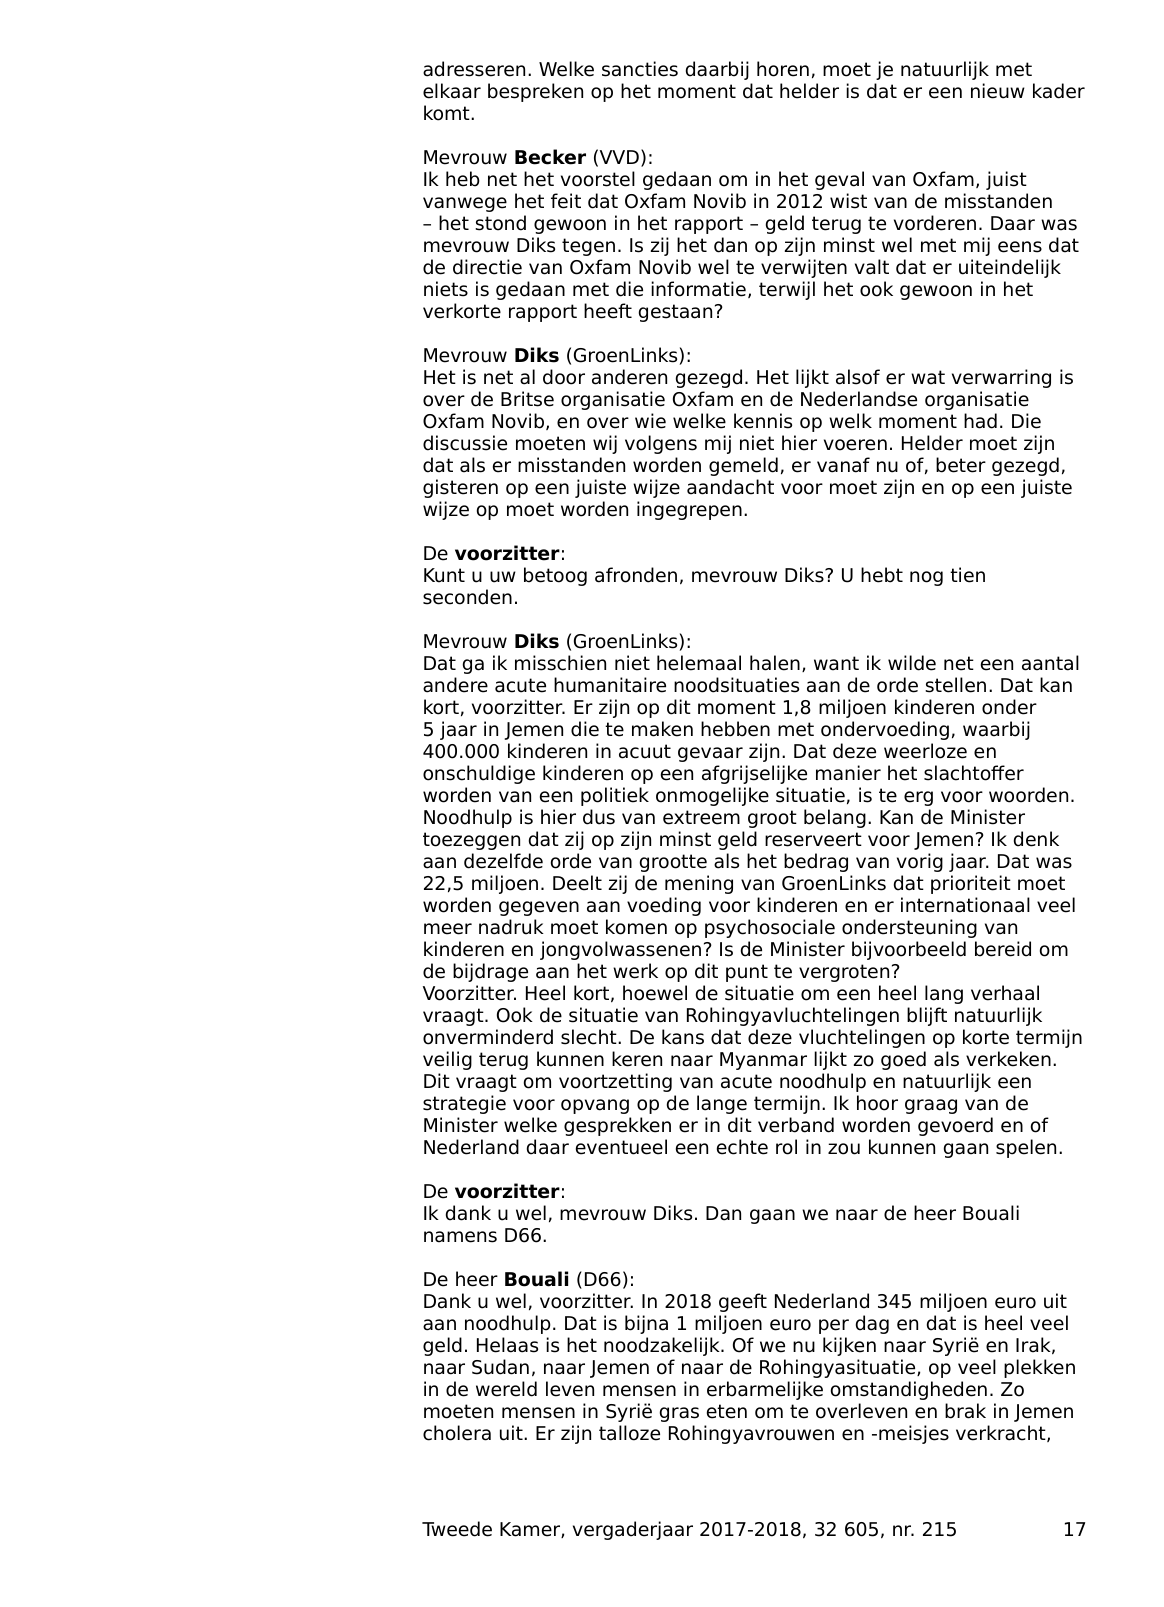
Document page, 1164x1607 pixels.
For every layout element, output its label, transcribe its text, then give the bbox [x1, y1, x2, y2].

text De heer Bouali (D66): [422, 1269, 1087, 1291]
text Mevrouw Diks (GroenLinks): [422, 345, 1087, 367]
text De voorzitter: [422, 1181, 1087, 1203]
text Ik heb net het voorstel gedaan om in het geval van Oxfam, juist vanwege het feit dat Oxfam Novib in 2012 wist van de misstanden – het stond gewoon in het rapport – geld terug te vorderen. Daar was mevrouw Diks tegen. Is zij het dan op zijn minst wel met mij eens dat de directie van Oxfam Novib wel te verwijten valt dat er uiteindelijk niets is gedaan met die informatie, terwijl het ook gewoon in het verkorte rapport heeft gestaan? [422, 169, 1087, 323]
text Voorzitter. Heel kort, hoewel de situatie om een heel lang verhaal vraagt. Ook de situatie van Rohingyavluchtelingen blijft natuurlijk onverminderd slecht. De kans dat deze vluchtelingen op korte termijn veilig terug kunnen keren naar Myanmar lijkt zo goed als verkeken. Dit vraagt om voortzetting van acute noodhulp en natuurlijk een strategie voor opvang op de lange termijn. Ik hoor graag van de Minister welke gesprekken er in dit verband worden gevoerd en of Nederland daar eventueel een echte rol in zou kunnen gaan spelen. [422, 983, 1087, 1159]
text Dank u wel, voorzitter. In 2018 geeft Nederland 345 miljoen euro uit aan noodhulp. Dat is bijna 1 miljoen euro per dag en dat is heel veel geld. Helaas is het noodzakelijk. Of we nu kijken naar Syrië en Irak, naar Sudan, naar Jemen of naar de Rohingyasituatie, op veel plekken in de wereld leven mensen in erbarmelijke omstandigheden. Zo moeten mensen in Syrië gras eten om te overleven en brak in Jemen cholera uit. Er zijn talloze Rohingyavrouwen en -meisjes verkracht, [422, 1291, 1087, 1445]
text Het is net al door anderen gezegd. Het lijkt alsof er wat verwarring is over de Britse organisatie Oxfam en de Nederlandse organisatie Oxfam Novib, en over wie welke kennis op welk moment had. Die discussie moeten wij volgens mij niet hier voeren. Helder moet zijn dat als er misstanden worden gemeld, er vanaf nu of, beter gezegd, gisteren op een juiste wijze aandacht voor moet zijn en op een juiste wijze op moet worden ingegrepen. [422, 367, 1087, 521]
text Mevrouw Becker (VVD): [422, 147, 1087, 169]
text Dat ga ik misschien niet helemaal halen, want ik wilde net een aantal andere acute humanitaire noodsituaties aan de orde stellen. Dat kan kort, voorzitter. Er zijn op dit moment 1,8 miljoen kinderen onder 5 jaar in Jemen die te maken hebben met ondervoeding, waarbij 400.000 kinderen in acuut gevaar zijn. Dat deze weerloze en onschuldige kinderen op een afgrijselijke manier het slachtoffer worden van een politiek onmogelijke situatie, is te erg voor woorden. Noodhulp is hier dus van extreem groot belang. Kan de Minister toezeggen dat zij op zijn minst geld reserveert voor Jemen? Ik denk aan dezelfde orde van grootte als het bedrag van vorig jaar. Dat was 22,5 miljoen. Deelt zij de mening van GroenLinks dat prioriteit moet worden gegeven aan voeding voor kinderen en er internationaal veel meer nadruk moet komen op psychosociale ondersteuning van kinderen en jongvolwassenen? Is de Minister bijvoorbeeld bereid om de bijdrage aan het werk op dit punt te vergroten? [422, 653, 1087, 983]
text adresseren. Welke sancties daarbij horen, moet je natuurlijk met elkaar bespreken op het moment dat helder is dat er een nieuw kader komt. [422, 59, 1087, 125]
text Mevrouw Diks (GroenLinks): [422, 631, 1087, 653]
text Kunt u uw betoog afronden, mevrouw Diks? U hebt nog tien seconden. [422, 565, 1087, 609]
text Ik dank u wel, mevrouw Diks. Dan gaan we naar de heer Bouali namens D66. [422, 1203, 1087, 1247]
text De voorzitter: [422, 543, 1087, 565]
